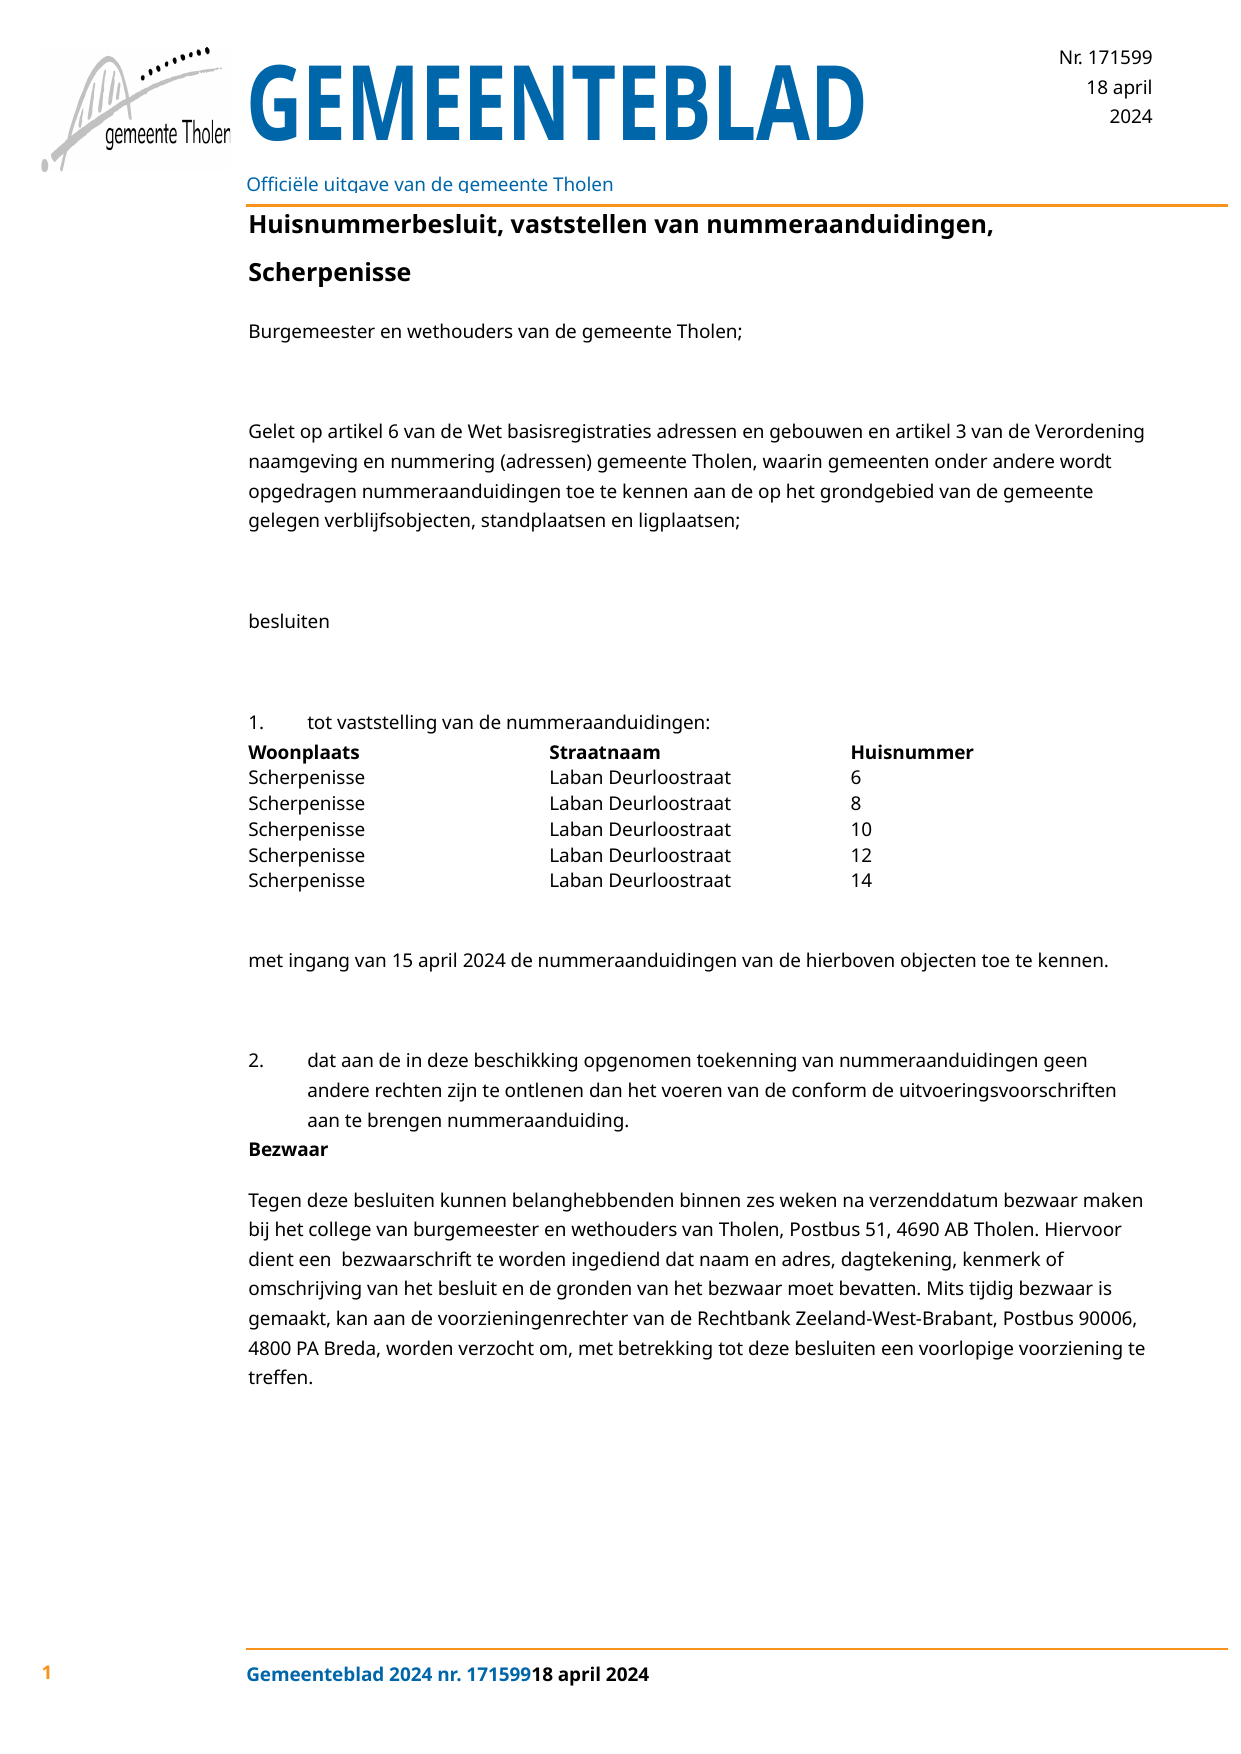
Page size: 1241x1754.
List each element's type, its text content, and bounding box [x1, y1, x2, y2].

table_cell Laban Deurloostraat [549, 816, 850, 842]
table_cell Laban Deurloostraat [549, 842, 850, 867]
table_cell Scherpenisse [248, 790, 549, 816]
text met ingang van 15 april 2024 de nummeraanduidingen van de hierboven objecten toe te kennen. [248, 947, 1152, 973]
table_header Woonplaats [248, 739, 549, 764]
table_header Huisnummer [850, 739, 1152, 764]
table_cell Scherpenisse [248, 816, 549, 842]
table_cell 10 [850, 816, 1152, 842]
text Burgemeester en wethouders van de gemeente Tholen; [248, 318, 1152, 344]
text Huisnummerbesluit, vaststellen van nummeraanduidingen, Scherpenisse [248, 207, 1152, 288]
table_cell 12 [850, 842, 1152, 867]
table_cell Laban Deurloostraat [549, 790, 850, 816]
picture [41, 47, 231, 172]
table_cell Scherpenisse [248, 765, 549, 790]
table_cell 14 [850, 868, 1152, 893]
text Gelet op artikel 6 van de Wet basisregistraties adressen en gebouwen en artikel 3 van de Verordening naamgeving en nummering (adressen) gemeente Tholen, waarin gemeenten onder andere wordt opgedragen nummeraanduidingen toe te kennen aan de op het grondgebied van de gemeente gelegen verblijfsobjecten, standplaatsen en ligplaatsen; [248, 419, 1152, 533]
table_header Straatnaam [549, 739, 850, 764]
table_cell Scherpenisse [248, 842, 549, 867]
text besluiten [248, 608, 1152, 634]
table_cell Laban Deurloostraat [549, 868, 850, 893]
table_cell 6 [850, 765, 1152, 790]
table_cell Scherpenisse [248, 868, 549, 893]
table_cell 8 [850, 790, 1152, 816]
list tot vaststelling van de nummeraanduidingen: [248, 709, 1152, 735]
table_cell Laban Deurloostraat [549, 765, 850, 790]
text Tegen deze besluiten kunnen belanghebbenden binnen zes weken na verzenddatum bezwaar maken bij het college van burgemeester en wethouders van Tholen, Postbus 51, 4690 AB Tholen. Hiervoor dient een bezwaarschrift te worden ingediend dat naam en adres, dagtekening, kenmerk of omschrijving van het besluit en de gronden van het bezwaar moet bevatten. Mits tijdig bezwaar is gemaakt, kan aan de voorzieningenrechter van de Rechtbank Zeeland-West-Brabant, Postbus 90006, 4800 PA Breda, worden verzocht om, met betrekking tot deze besluiten een voorlopige voorziening te treffen. [248, 1187, 1152, 1390]
text Bezwaar [248, 1136, 1152, 1162]
list dat aan de in deze beschikking opgenomen toekenning van nummeraanduidingen geen andere rechten zijn te ontlenen dan het voeren van de conform de uitvoeringsvoorschriften aan te brengen nummeraanduiding. [248, 1048, 1152, 1133]
